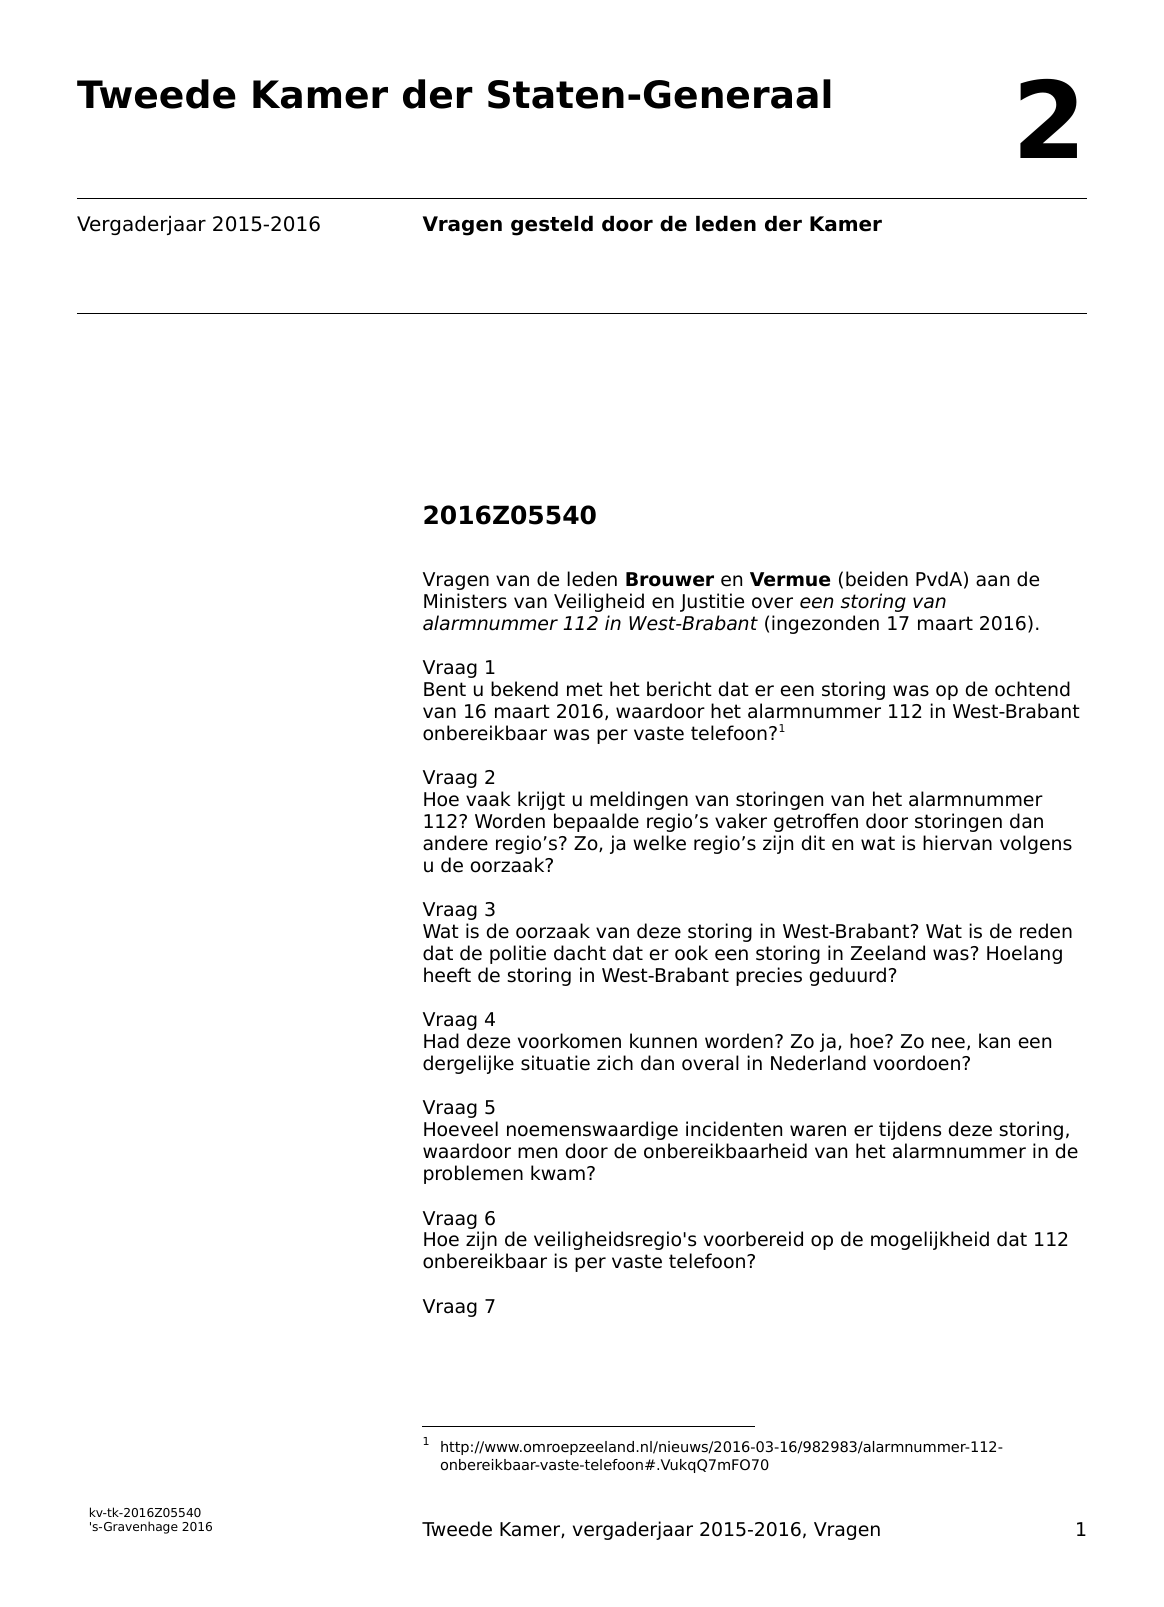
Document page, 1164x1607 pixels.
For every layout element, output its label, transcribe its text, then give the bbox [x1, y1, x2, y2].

text 's-Gravenhage 2016 [88, 1520, 323, 1534]
text Wat is de oorzaak van deze storing in West-Brabant? Wat is de reden dat de politie dacht dat er ook een storing in Zeeland was? Hoelang heeft de storing in West-Brabant precies geduurd? [422, 921, 1087, 987]
text Vraag 1 [422, 657, 1087, 679]
text Vraag 7 [422, 1296, 1087, 1317]
text Vraag 2 [422, 767, 1087, 789]
text Vraag 4 [422, 1009, 1087, 1031]
text Hoe zijn de veiligheidsregio's voorbereid op de mogelijkheid dat 112 onbereikbaar is per vaste telefoon? [422, 1229, 1087, 1273]
text Had deze voorkomen kunnen worden? Zo ja, hoe? Zo nee, kan een dergelijke situatie zich dan overal in Nederland voordoen? [422, 1031, 1087, 1075]
text http://www.omroepzeeland.nl/nieuws/2016-03-16/982983/alarmnummer-112-onbereikbaar-vaste-telefoon#.VukqQ7mFO70 [422, 1435, 1087, 1474]
text 2016Z05540 [422, 501, 1087, 531]
text kv-tk-2016Z05540 [88, 1506, 323, 1520]
text Hoeveel noemenswaardige incidenten waren er tijdens deze storing, waardoor men door de onbereikbaarheid van het alarmnummer in de problemen kwam? [422, 1119, 1087, 1185]
text Hoe vaak krijgt u meldingen van storingen van het alarmnummer 112? Worden bepaalde regio’s vaker getroffen door storingen dan andere regio’s? Zo, ja welke regio’s zijn dit en wat is hiervan volgens u de oorzaak? [422, 789, 1087, 877]
table_cell Vragen gesteld door de leden der Kamer [422, 199, 1087, 313]
table_cell Vergaderjaar 2015-2016 [77, 199, 422, 313]
text Bent u bekend met het bericht dat er een storing was op de ochtend van 16 maart 2016, waardoor het alarmnummer 112 in West-Brabant onbereikbaar was per vaste telefoon? [422, 679, 1087, 745]
text Vraag 3 [422, 899, 1087, 921]
text Vraag 6 [422, 1207, 1087, 1229]
table_header Tweede Kamer der Staten-Generaal [77, 59, 886, 198]
table_header 2 [886, 59, 1087, 198]
text Vragen van de leden Brouwer en Vermue (beiden PvdA) aan de Ministers van Veiligheid en Justitie over een storing van alarmnummer 112 in West-Brabant (ingezonden 17 maart 2016). [422, 569, 1087, 635]
text Vraag 5 [422, 1097, 1087, 1119]
